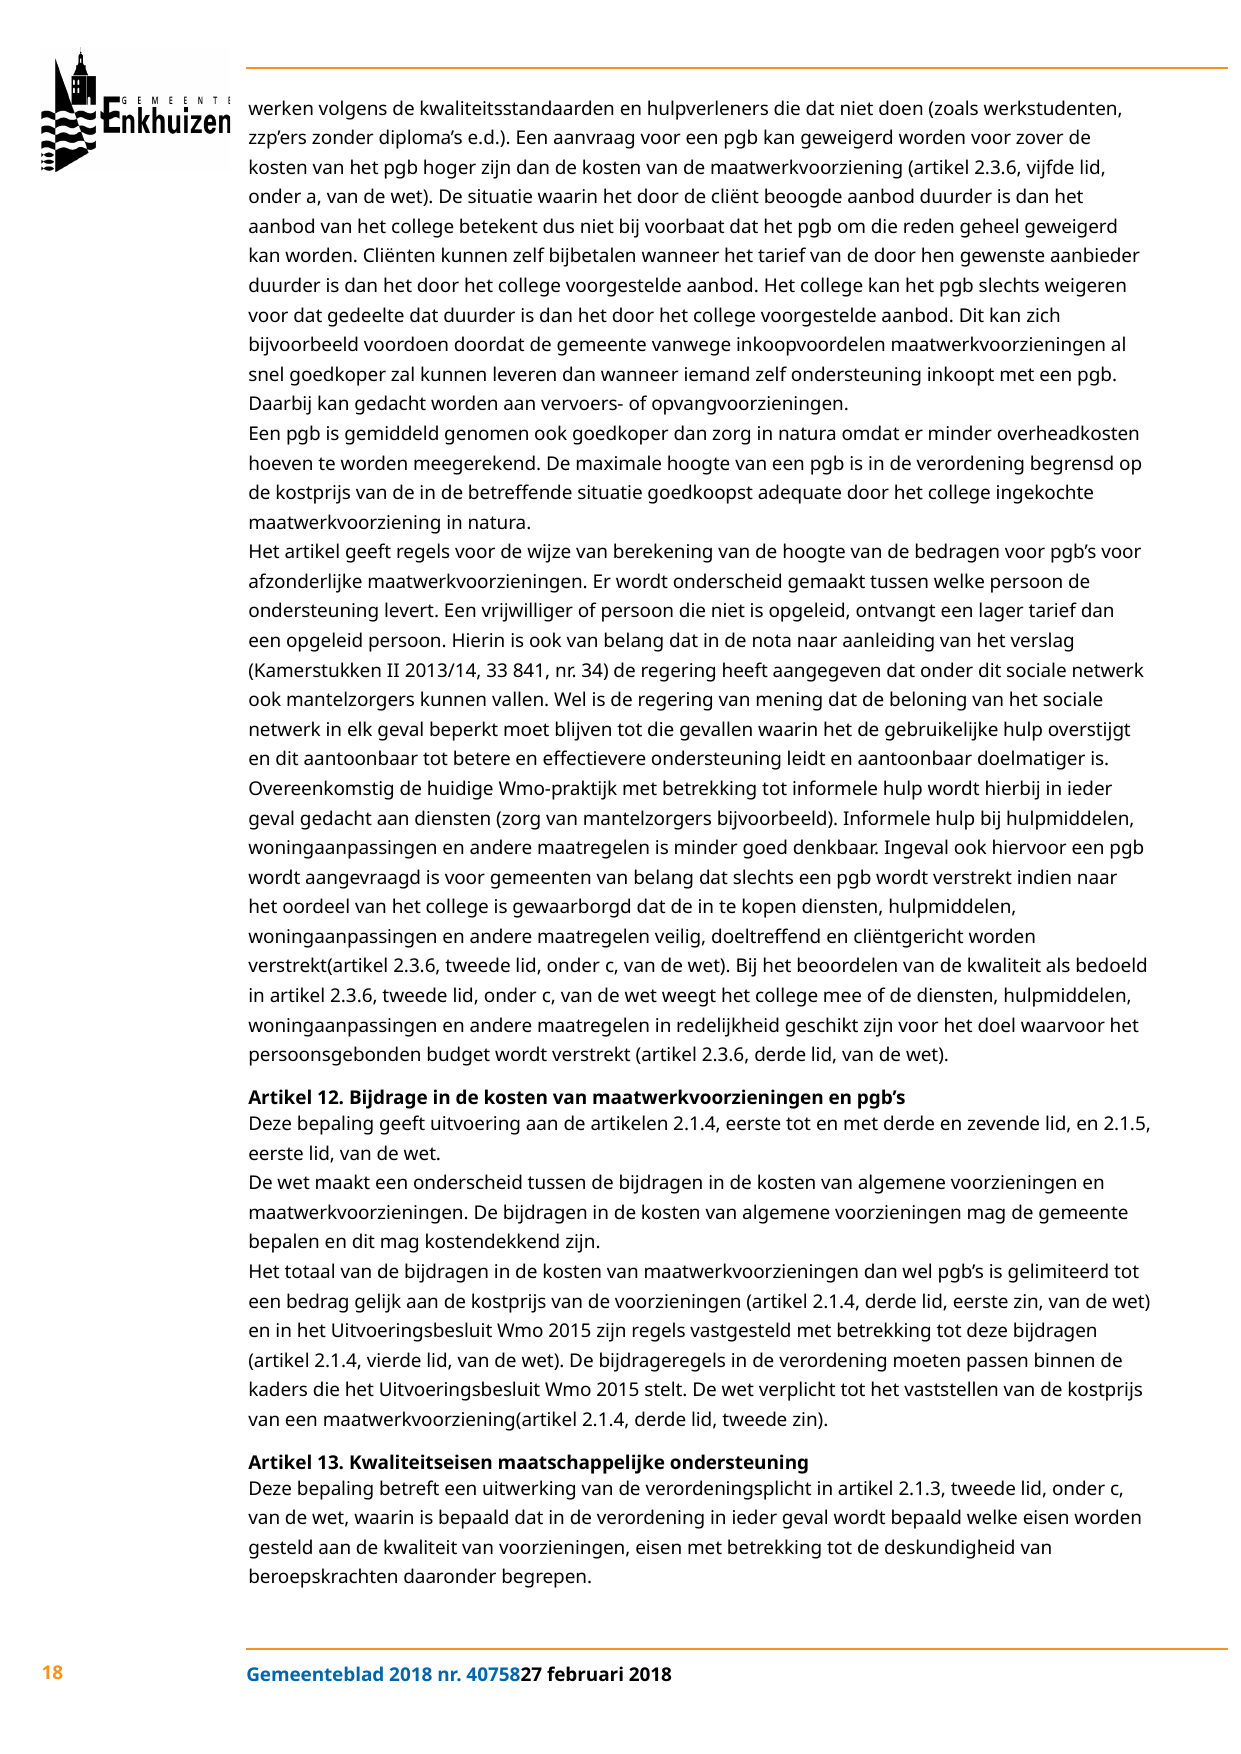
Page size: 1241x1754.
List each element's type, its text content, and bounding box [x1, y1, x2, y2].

text Deze bepaling geeft uitvoering aan de artikelen 2.1.4, eerste tot en met derde en zevende lid, en 2.1.5, eerste lid, van de wet. [248, 1110, 1152, 1166]
text Overeenkomstig de huidige Wmo-praktijk met betrekking tot informele hulp wordt hierbij in ieder geval gedacht aan diensten (zorg van mantelzorgers bijvoorbeeld). Informele hulp bij hulpmiddelen, woningaanpassingen en andere maatregelen is minder goed denkbaar. Ingeval ook hiervoor een pgb wordt aangevraagd is voor gemeenten van belang dat slechts een pgb wordt verstrekt indien naar het oordeel van het college is gewaarborgd dat de in te kopen diensten, hulpmiddelen, woningaanpassingen en andere maatregelen veilig, doeltreffend en cliëntgericht worden verstrekt(artikel 2.3.6, tweede lid, onder c, van de wet). Bij het beoordelen van de kwaliteit als bedoeld in artikel 2.3.6, tweede lid, onder c, van de wet weegt het college mee of de diensten, hulpmiddelen, woningaanpassingen en andere maatregelen in redelijkheid geschikt zijn voor het doel waarvoor het persoonsgebonden budget wordt verstrekt (artikel 2.3.6, derde lid, van de wet). [248, 775, 1152, 1067]
text De wet maakt een onderscheid tussen de bijdragen in de kosten van algemene voorzieningen en maatwerkvoorzieningen. De bijdragen in de kosten van algemene voorzieningen mag de gemeente bepalen en dit mag kostendekkend zijn. [248, 1169, 1152, 1254]
text Deze bepaling betreft een uitwerking van de verordeningsplicht in artikel 2.1.3, tweede lid, onder c, van de wet, waarin is bepaald dat in de verordening in ieder geval wordt bepaald welke eisen worden gesteld aan de kwaliteit van voorzieningen, eisen met betrekking tot de deskundigheid van beroepskrachten daaronder begrepen. [248, 1475, 1152, 1589]
picture [41, 47, 231, 172]
text Het artikel geeft regels voor de wijze van berekening van de hoogte van de bedragen voor pgb’s voor afzonderlijke maatwerkvoorzieningen. Er wordt onderscheid gemaakt tussen welke persoon de ondersteuning levert. Een vrijwilliger of persoon die niet is opgeleid, ontvangt een lager tarief dan een opgeleid persoon. Hierin is ook van belang dat in de nota naar aanleiding van het verslag (Kamerstukken II 2013/14, 33 841, nr. 34) de regering heeft aangegeven dat onder dit sociale netwerk ook mantelzorgers kunnen vallen. Wel is de regering van mening dat de beloning van het sociale netwerk in elk geval beperkt moet blijven tot die gevallen waarin het de gebruikelijke hulp overstijgt en dit aantoonbaar tot betere en effectievere ondersteuning leidt en aantoonbaar doelmatiger is. [248, 538, 1152, 771]
text Het totaal van de bijdragen in de kosten van maatwerkvoorzieningen dan wel pgb’s is gelimiteerd tot een bedrag gelijk aan de kostprijs van de voorzieningen (artikel 2.1.4, derde lid, eerste zin, van de wet) en in het Uitvoeringsbesluit Wmo 2015 zijn regels vastgesteld met betrekking tot deze bijdragen (artikel 2.1.4, vierde lid, van de wet). De bijdrageregels in de verordening moeten passen binnen de kaders die het Uitvoeringsbesluit Wmo 2015 stelt. De wet verplicht tot het vaststellen van de kostprijs van een maatwerkvoorziening(artikel 2.1.4, derde lid, tweede zin). [248, 1258, 1152, 1432]
text Artikel 12. Bijdrage in de kosten van maatwerkvoorzieningen en pgb’s [248, 1084, 1152, 1110]
text werken volgens de kwaliteitsstandaarden en hulpverleners die dat niet doen (zoals werkstudenten, zzp’ers zonder diploma’s e.d.). Een aanvraag voor een pgb kan geweigerd worden voor zover de kosten van het pgb hoger zijn dan de kosten van de maatwerkvoorziening (artikel 2.3.6, vijfde lid, onder a, van de wet). De situatie waarin het door de cliënt beoogde aanbod duurder is dan het aanbod van het college betekent dus niet bij voorbaat dat het pgb om die reden geheel geweigerd kan worden. Cliënten kunnen zelf bijbetalen wanneer het tarief van de door hen gewenste aanbieder duurder is dan het door het college voorgestelde aanbod. Het college kan het pgb slechts weigeren voor dat gedeelte dat duurder is dan het door het college voorgestelde aanbod. Dit kan zich bijvoorbeeld voordoen doordat de gemeente vanwege inkoopvoordelen maatwerkvoorzieningen al snel goedkoper zal kunnen leveren dan wanneer iemand zelf ondersteuning inkoopt met een pgb. Daarbij kan gedacht worden aan vervoers- of opvangvoorzieningen. [248, 95, 1152, 416]
text Een pgb is gemiddeld genomen ook goedkoper dan zorg in natura omdat er minder overheadkosten hoeven te worden meegerekend. De maximale hoogte van een pgb is in de verordening begrensd op de kostprijs van de in de betreffende situatie goedkoopst adequate door het college ingekochte maatwerkvoorziening in natura. [248, 420, 1152, 535]
text Artikel 13. Kwaliteitseisen maatschappelijke ondersteuning [248, 1449, 1152, 1475]
